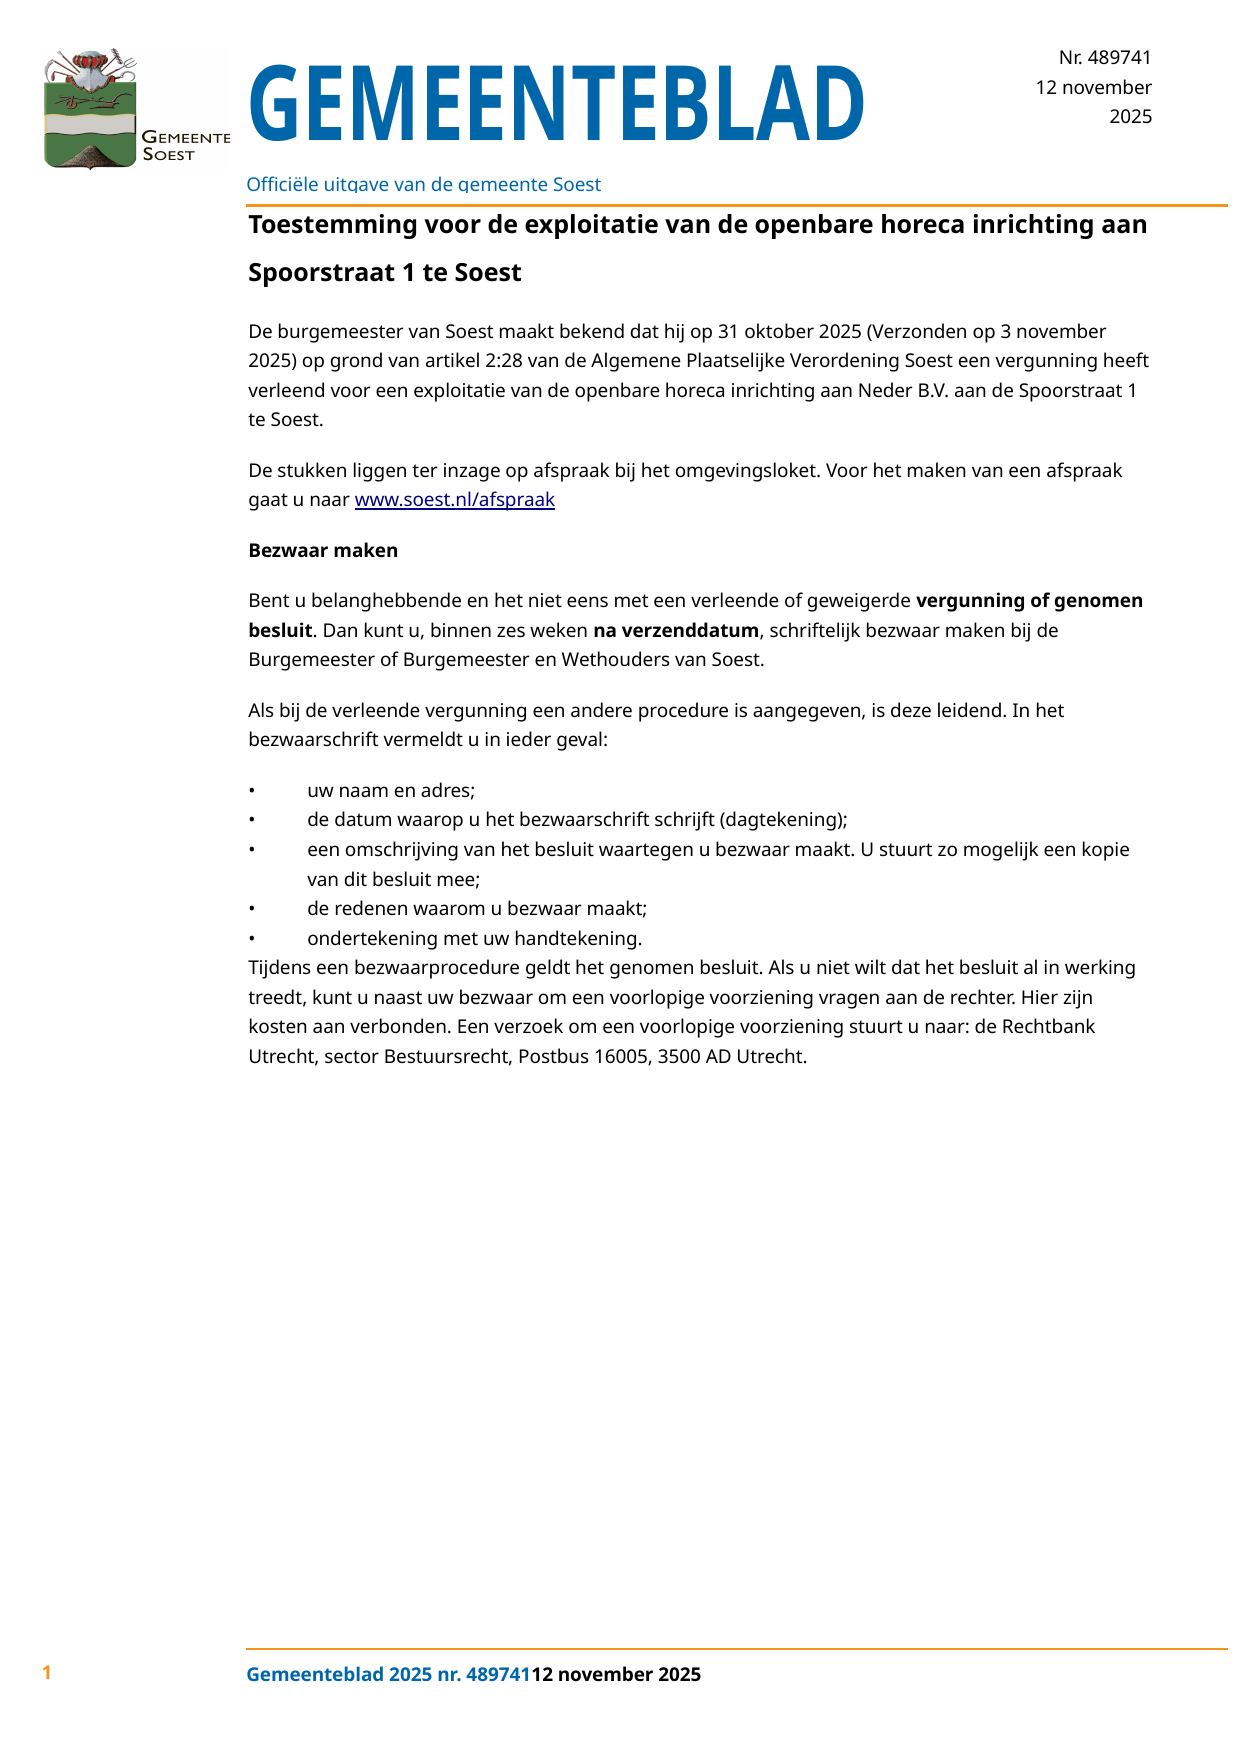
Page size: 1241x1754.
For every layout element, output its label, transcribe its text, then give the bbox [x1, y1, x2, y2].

list de redenen waarom u bezwaar maakt; [248, 895, 1152, 921]
text Bezwaar maken [248, 537, 1152, 563]
text Toestemming voor de exploitatie van de openbare horeca inrichting aan Spoorstraat 1 te Soest [248, 207, 1152, 288]
list ondertekening met uw handtekening. [248, 925, 1152, 951]
list de datum waarop u het bezwaarschrift schrijft (dagtekening); [248, 807, 1152, 832]
text Als bij de verleende vergunning een andere procedure is aangegeven, is deze leidend. In het bezwaarschrift vermeldt u in ieder geval: [248, 697, 1152, 752]
text Bent u belanghebbende en het niet eens met een verleende of geweigerde vergunning of genomen besluit. Dan kunt u, binnen zes weken na verzenddatum, schriftelijk bezwaar maken bij de Burgemeester of Burgemeester en Wethouders van Soest. [248, 587, 1152, 672]
list een omschrijving van het besluit waartegen u bezwaar maakt. U stuurt zo mogelijk een kopie van dit besluit mee; [248, 836, 1152, 892]
text Tijdens een bezwaarprocedure geldt het genomen besluit. Als u niet wilt dat het besluit al in werking treedt, kunt u naast uw bezwaar om een voorlopige voorziening vragen aan de rechter. Hier zijn kosten aan verbonden. Een verzoek om een voorlopige voorziening stuurt u naar: de Rechtbank Utrecht, sector Bestuursrecht, Postbus 16005, 3500 AD Utrecht. [248, 954, 1152, 1069]
text De stukken liggen ter inzage op afspraak bij het omgevingsloket. Voor het maken van een afspraak gaat u naar www.soest.nl/afspraak [248, 457, 1152, 512]
text De burgemeester van Soest maakt bekend dat hij op 31 oktober 2025 (Verzonden op 3 november 2025) op grond van artikel 2:28 van de Algemene Plaatselijke Verordening Soest een vergunning heeft verleend voor een exploitatie van de openbare horeca inrichting aan Neder B.V. aan de Spoorstraat 1 te Soest. [248, 318, 1152, 432]
list uw naam en adres; [248, 777, 1152, 803]
picture [41, 47, 231, 172]
